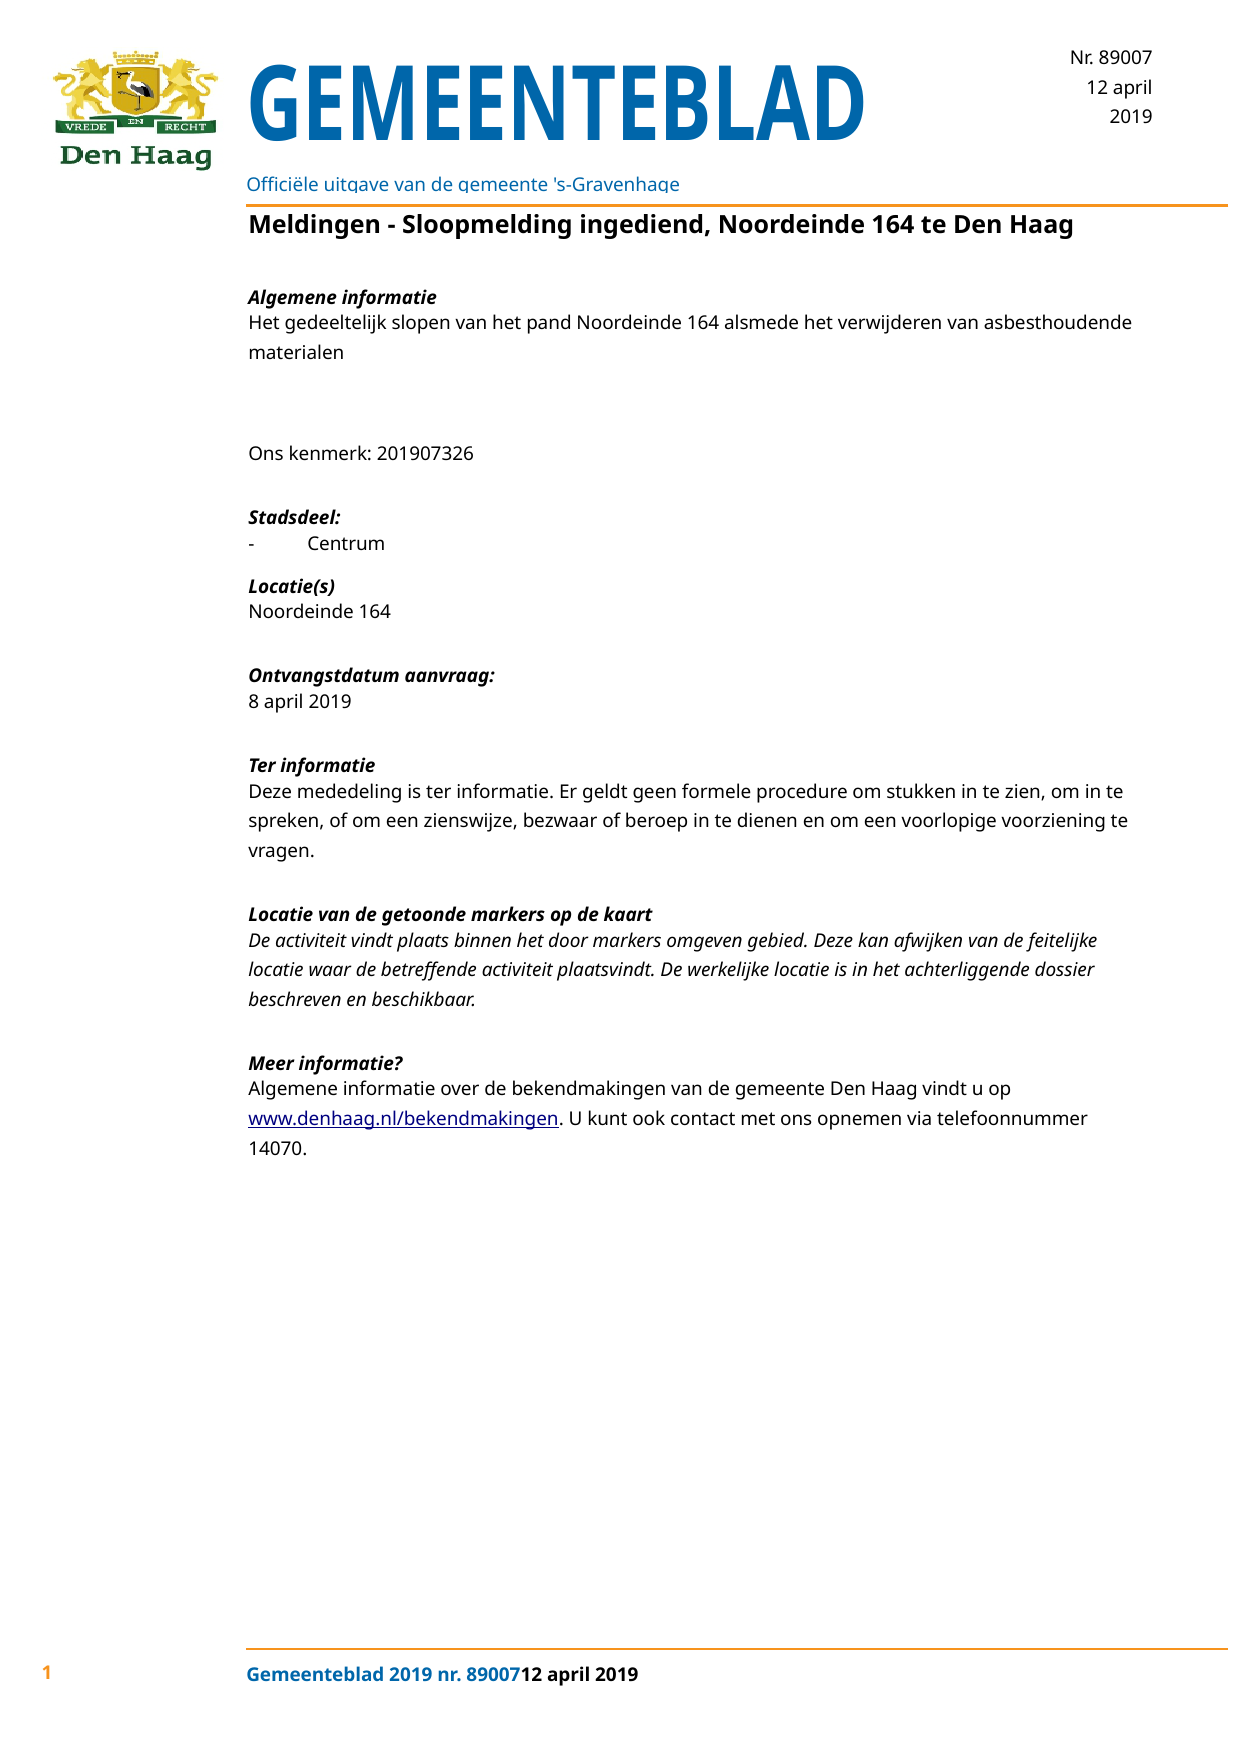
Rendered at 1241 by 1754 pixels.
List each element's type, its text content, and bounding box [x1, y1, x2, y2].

text Algemene informatie [248, 284, 1152, 309]
text Het gedeeltelijk slopen van het pand Noordeinde 164 alsmede het verwijderen van asbesthoudende materialen [248, 309, 1152, 365]
text Deze mededeling is ter informatie. Er geldt geen formele procedure om stukken in te zien, om in te spreken, of om een zienswijze, bezwaar of beroep in te dienen en om een voorlopige voorziening te vragen. [248, 778, 1152, 863]
text Meldingen - Sloopmelding ingediend, Noordeinde 164 te Den Haag [248, 207, 1152, 241]
text Ontvangstdatum aanvraag: [248, 662, 1152, 688]
text Ter informatie [248, 752, 1152, 778]
text Locatie(s) [248, 573, 1152, 598]
text De activiteit vindt plaats binnen het door markers omgeven gebied. Deze kan afwijken van de feitelijke locatie waar de betreffende activiteit plaatsvindt. De werkelijke locatie is in het achterliggende dossier beschreven en beschikbaar. [248, 927, 1152, 1012]
text Stadsdeel: [248, 504, 1152, 530]
text Meer informatie? [248, 1050, 1152, 1076]
text 8 april 2019 [248, 688, 1152, 714]
text Locatie van de getoonde markers op de kaart [248, 901, 1152, 927]
text Algemene informatie over de bekendmakingen van de gemeente Den Haag vindt u op www.denhaag.nl/bekendmakingen. U kunt ook contact met ons opnemen via telefoonnummer 14070. [248, 1076, 1152, 1161]
text Ons kenmerk: 201907326 [248, 440, 1152, 466]
list Centrum [248, 530, 1152, 555]
text Noordeinde 164 [248, 598, 1152, 624]
picture [41, 47, 231, 172]
